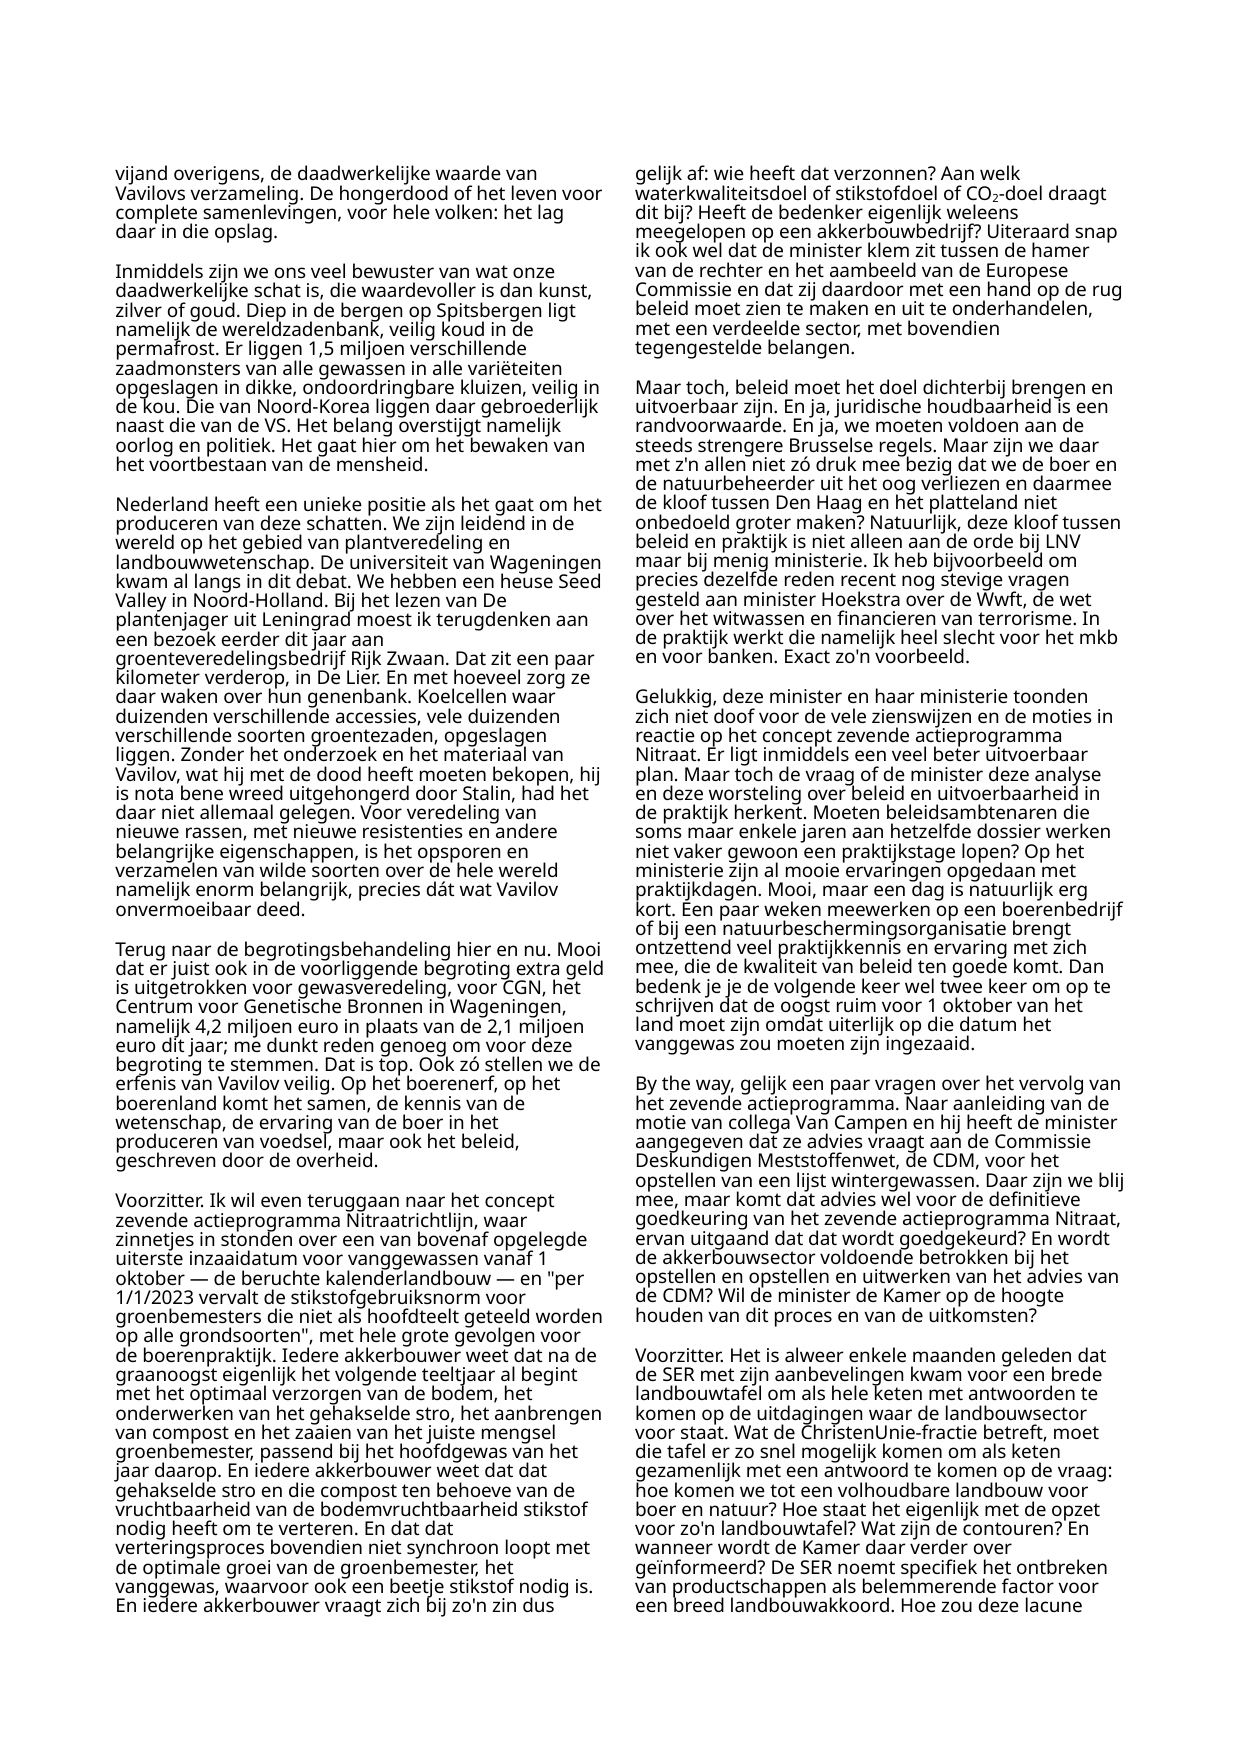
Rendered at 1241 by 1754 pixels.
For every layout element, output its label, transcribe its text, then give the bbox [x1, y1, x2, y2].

text Maar toch, beleid moet het doel dichterbij brengen en uitvoerbaar zijn. En ja, juridische houdbaarheid is een randvoorwaarde. En ja, we moeten voldoen aan de steeds strengere Brusselse regels. Maar zijn we daar met z'n allen niet zó druk mee bezig dat we de boer en de natuurbeheerder uit het oog verliezen en daarmee de kloof tussen Den Haag en het platteland niet onbedoeld groter maken? Natuurlijk, deze kloof tussen beleid en praktijk is niet alleen aan de orde bij LNV maar bij menig ministerie. Ik heb bijvoorbeeld om precies dezelfde reden recent nog stevige vragen gesteld aan minister Hoekstra over de Wwft, de wet over het witwassen en financieren van terrorisme. In de praktijk werkt die namelijk heel slecht voor het mkb en voor banken. Exact zo'n voorbeeld. [635, 379, 1125, 668]
text Nederland heeft een unieke positie als het gaat om het produceren van deze schatten. We zijn leidend in de wereld op het gebied van plantveredeling en landbouwwetenschap. De universiteit van Wageningen kwam al langs in dit debat. We hebben een heuse Seed Valley in Noord-Holland. Bij het lezen van De plantenjager uit Leningrad moest ik terugdenken aan een bezoek eerder dit jaar aan groenteveredelingsbedrijf Rijk Zwaan. Dat zit een paar kilometer verderop, in De Lier. En met hoeveel zorg ze daar waken over hun genenbank. Koelcellen waar duizenden verschillende accessies, vele duizenden verschillende soorten groentezaden, opgeslagen liggen. Zonder het onderzoek en het materiaal van Vavilov, wat hij met de dood heeft moeten bekopen, hij is nota bene wreed uitgehongerd door Stalin, had het daar niet allemaal gelegen. Voor veredeling van nieuwe rassen, met nieuwe resistenties en andere belangrijke eigenschappen, is het opsporen en verzamelen van wilde soorten over de hele wereld namelijk enorm belangrijk, precies dát wat Vavilov onvermoeibaar deed. [115, 496, 605, 920]
text Terug naar de begrotingsbehandeling hier en nu. Mooi dat er juist ook in de voorliggende begroting extra geld is uitgetrokken voor gewasveredeling, voor CGN, het Centrum voor Genetische Bronnen in Wageningen, namelijk 4,2 miljoen euro in plaats van de 2,1 miljoen euro dit jaar; me dunkt reden genoeg om voor deze begroting te stemmen. Dat is top. Ook zó stellen we de erfenis van Vavilov veilig. Op het boerenerf, op het boerenland komt het samen, de kennis van de wetenschap, de ervaring van de boer in het produceren van voedsel, maar ook het beleid, geschreven door de overheid. [115, 941, 605, 1172]
text Inmiddels zijn we ons veel bewuster van wat onze daadwerkelijke schat is, die waardevoller is dan kunst, zilver of goud. Diep in de bergen op Spitsbergen ligt namelijk de wereldzadenbank, veilig koud in de permafrost. Er liggen 1,5 miljoen verschillende zaadmonsters van alle gewassen in alle variëteiten opgeslagen in dikke, ondoordringbare kluizen, veilig in de kou. Die van Noord-Korea liggen daar gebroederlijk naast die van de VS. Het belang overstijgt namelijk oorlog en politiek. Het gaat hier om het bewaken van het voortbestaan van de mensheid. [115, 263, 605, 475]
text vijand overigens, de daadwerkelijke waarde van Vavilovs verzameling. De hongerdood of het leven voor complete samenlevingen, voor hele volken: het lag daar in die opslag. [115, 165, 605, 242]
text By the way, gelijk een paar vragen over het vervolg van het zevende actieprogramma. Naar aanleiding van de motie van collega Van Campen en hij heeft de minister aangegeven dat ze advies vraagt aan de Commissie Deskundigen Meststoffenwet, de CDM, voor het opstellen van een lijst wintergewassen. Daar zijn we blij mee, maar komt dat advies wel voor de definitieve goedkeuring van het zevende actieprogramma Nitraat, ervan uitgaand dat dat wordt goedgekeurd? En wordt de akkerbouwsector voldoende betrokken bij het opstellen en opstellen en uitwerken van het advies van de CDM? Wil de minister de Kamer op de hoogte houden van dit proces en van de uitkomsten? [635, 1075, 1125, 1326]
text Gelukkig, deze minister en haar ministerie toonden zich niet doof voor de vele zienswijzen en de moties in reactie op het concept zevende actieprogramma Nitraat. Er ligt inmiddels een veel beter uitvoerbaar plan. Maar toch de vraag of de minister deze analyse en deze worsteling over beleid en uitvoerbaarheid in de praktijk herkent. Moeten beleidsambtenaren die soms maar enkele jaren aan hetzelfde dossier werken niet vaker gewoon een praktijkstage lopen? Op het ministerie zijn al mooie ervaringen opgedaan met praktijkdagen. Mooi, maar een dag is natuurlijk erg kort. Een paar weken meewerken op een boerenbedrijf of bij een natuurbeschermingsorganisatie brengt ontzettend veel praktijkkennis en ervaring met zich mee, die de kwaliteit van beleid ten goede komt. Dan bedenk je je de volgende keer wel twee keer om op te schrijven dat de oogst ruim voor 1 oktober van het land moet zijn omdat uiterlijk op die datum het vanggewas zou moeten zijn ingezaaid. [635, 688, 1125, 1055]
text Voorzitter. Het is alweer enkele maanden geleden dat de SER met zijn aanbevelingen kwam voor een brede landbouwtafel om als hele keten met antwoorden te komen op de uitdagingen waar de landbouwsector voor staat. Wat de ChristenUnie-fractie betreft, moet die tafel er zo snel mogelijk komen om als keten gezamenlijk met een antwoord te komen op de vraag: hoe komen we tot een volhoudbare landbouw voor boer en natuur? Hoe staat het eigenlijk met de opzet voor zo'n landbouwtafel? Wat zijn de contouren? En wanneer wordt de Kamer daar verder over geïnformeerd? De SER noemt specifiek het ontbreken van productschappen als belemmerende factor voor een breed landbouwakkoord. Hoe zou deze lacune [635, 1347, 1125, 1616]
text Voorzitter. Ik wil even teruggaan naar het concept zevende actieprogramma Nitraatrichtlijn, waar zinnetjes in stonden over een van bovenaf opgelegde uiterste inzaaidatum voor vanggewassen vanaf 1 oktober — de beruchte kalenderlandbouw — en "per 1/1/2023 vervalt de stikstofgebruiksnorm voor groenbemesters die niet als hoofdteelt geteeld worden op alle grondsoorten", met hele grote gevolgen voor de boerenpraktijk. Iedere akkerbouwer weet dat na de graanoogst eigenlijk het volgende teeltjaar al begint met het optimaal verzorgen van de bodem, het onderwerken van het gehakselde stro, het aanbrengen van compost en het zaaien van het juiste mengsel groenbemester, passend bij het hoofdgewas van het jaar daarop. En iedere akkerbouwer weet dat dat gehakselde stro en die compost ten behoeve van de vruchtbaarheid van de bodemvruchtbaarheid stikstof nodig heeft om te verteren. En dat dat verteringsproces bovendien niet synchroon loopt met de optimale groei van de groenbemester, het vanggewas, waarvoor ook een beetje stikstof nodig is. En iedere akkerbouwer vraagt zich bij zo'n zin dus [115, 1192, 605, 1616]
text gelijk af: wie heeft dat verzonnen? Aan welk waterkwaliteitsdoel of stikstofdoel of CO2-doel draagt dit bij? Heeft de bedenker eigenlijk weleens meegelopen op een akkerbouwbedrijf? Uiteraard snap ik ook wel dat de minister klem zit tussen de hamer van de rechter en het aambeeld van de Europese Commissie en dat zij daardoor met een hand op de rug beleid moet zien te maken en uit te onderhandelen, met een verdeelde sector, met bovendien tegengestelde belangen. [635, 165, 1125, 358]
